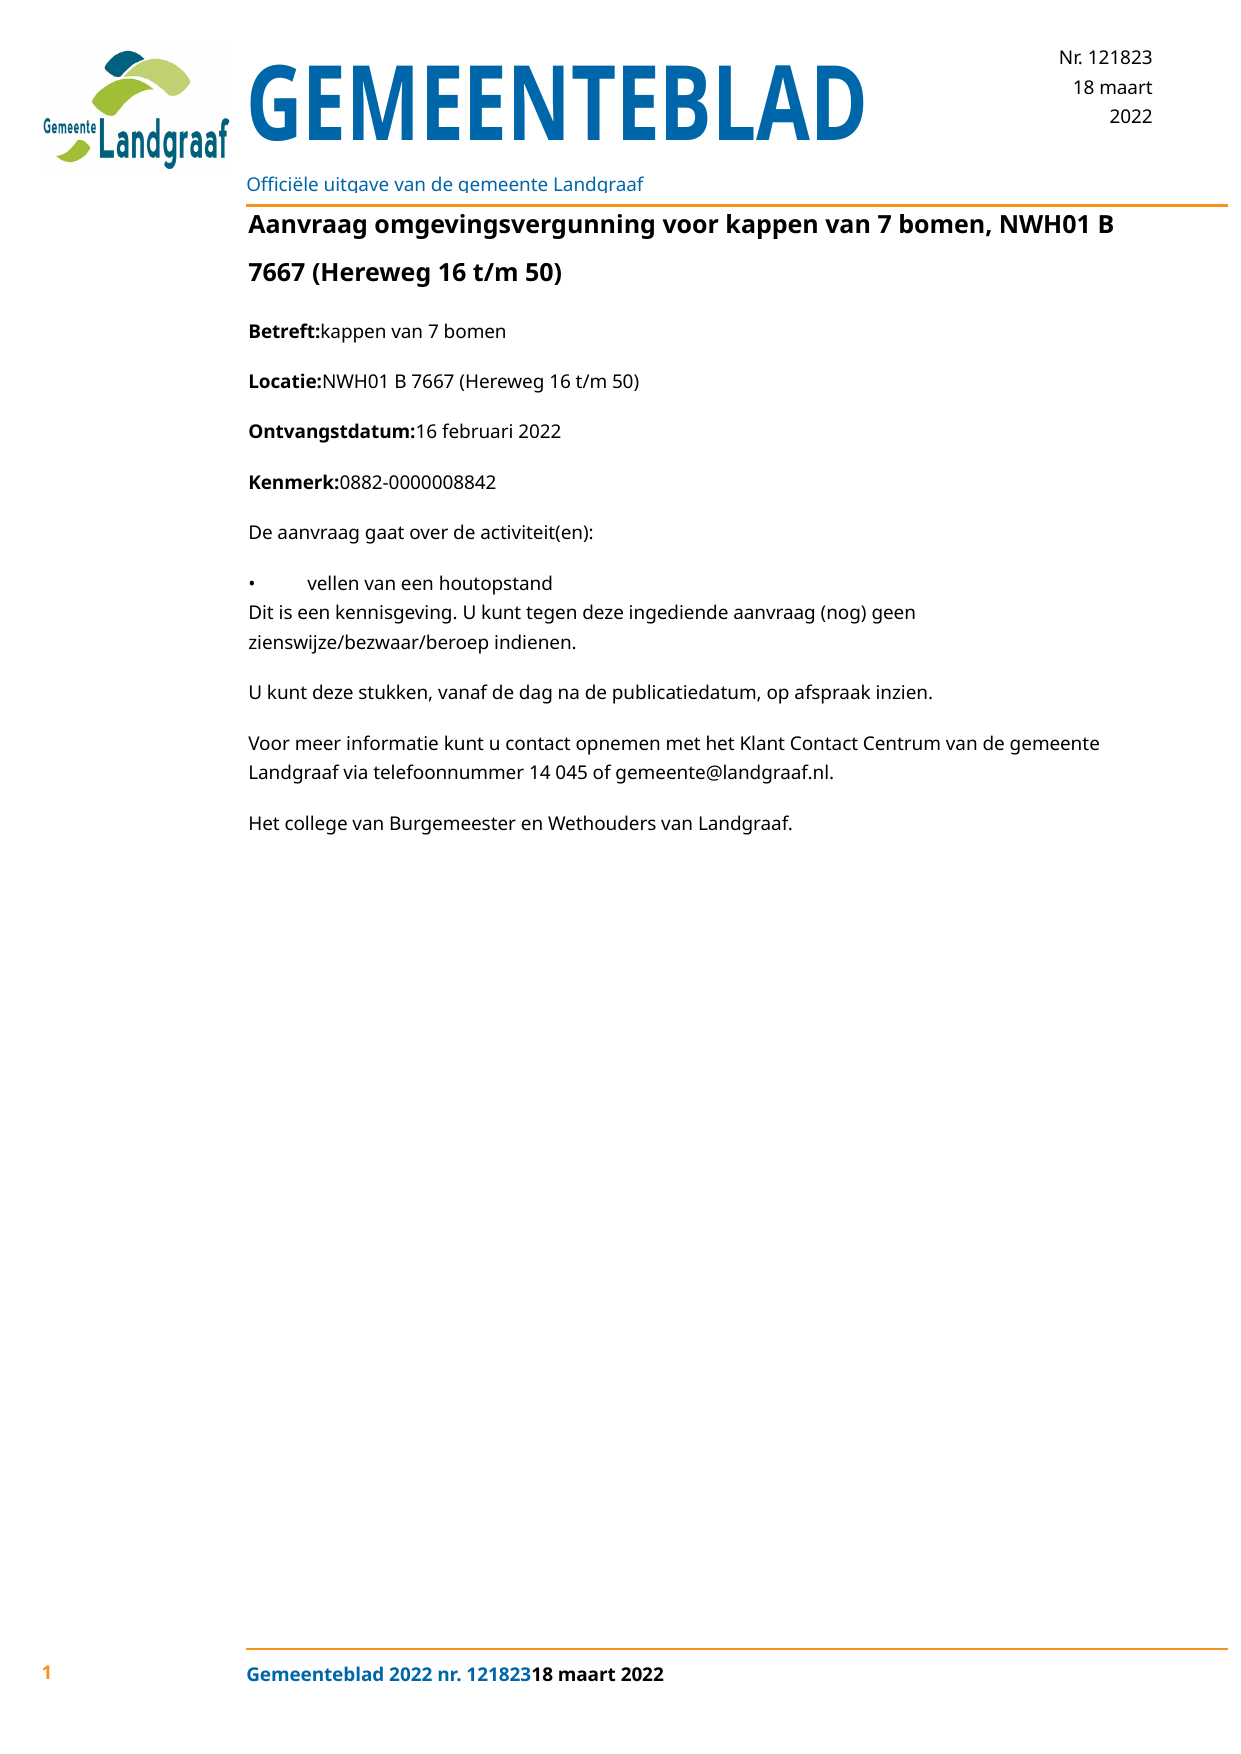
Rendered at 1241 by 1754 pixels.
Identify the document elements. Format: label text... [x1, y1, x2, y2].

text Kenmerk:0882-0000008842 [248, 469, 1152, 495]
text Ontvangstdatum:16 februari 2022 [248, 419, 1152, 444]
text Locatie:NWH01 B 7667 (Hereweg 16 t/m 50) [248, 368, 1152, 394]
text Het college van Burgemeester en Wethouders van Landgraaf. [248, 810, 1152, 836]
list vellen van een houtopstand [248, 570, 1152, 596]
text De aanvraag gaat over de activiteit(en): [248, 519, 1152, 545]
text U kunt deze stukken, vanaf de dag na de publicatiedatum, op afspraak inzien. [248, 679, 1152, 705]
text Betreft:kappen van 7 bomen [248, 318, 1152, 344]
text Voor meer informatie kunt u contact opnemen met het Klant Contact Centrum van de gemeente Landgraaf via telefoonnummer 14 045 of gemeente@landgraaf.nl. [248, 730, 1152, 785]
picture [41, 47, 231, 172]
text Dit is een kennisgeving. U kunt tegen deze ingediende aanvraag (nog) geen zienswijze/bezwaar/beroep indienen. [248, 599, 1152, 655]
text Aanvraag omgevingsvergunning voor kappen van 7 bomen, NWH01 B 7667 (Hereweg 16 t/m 50) [248, 207, 1152, 288]
